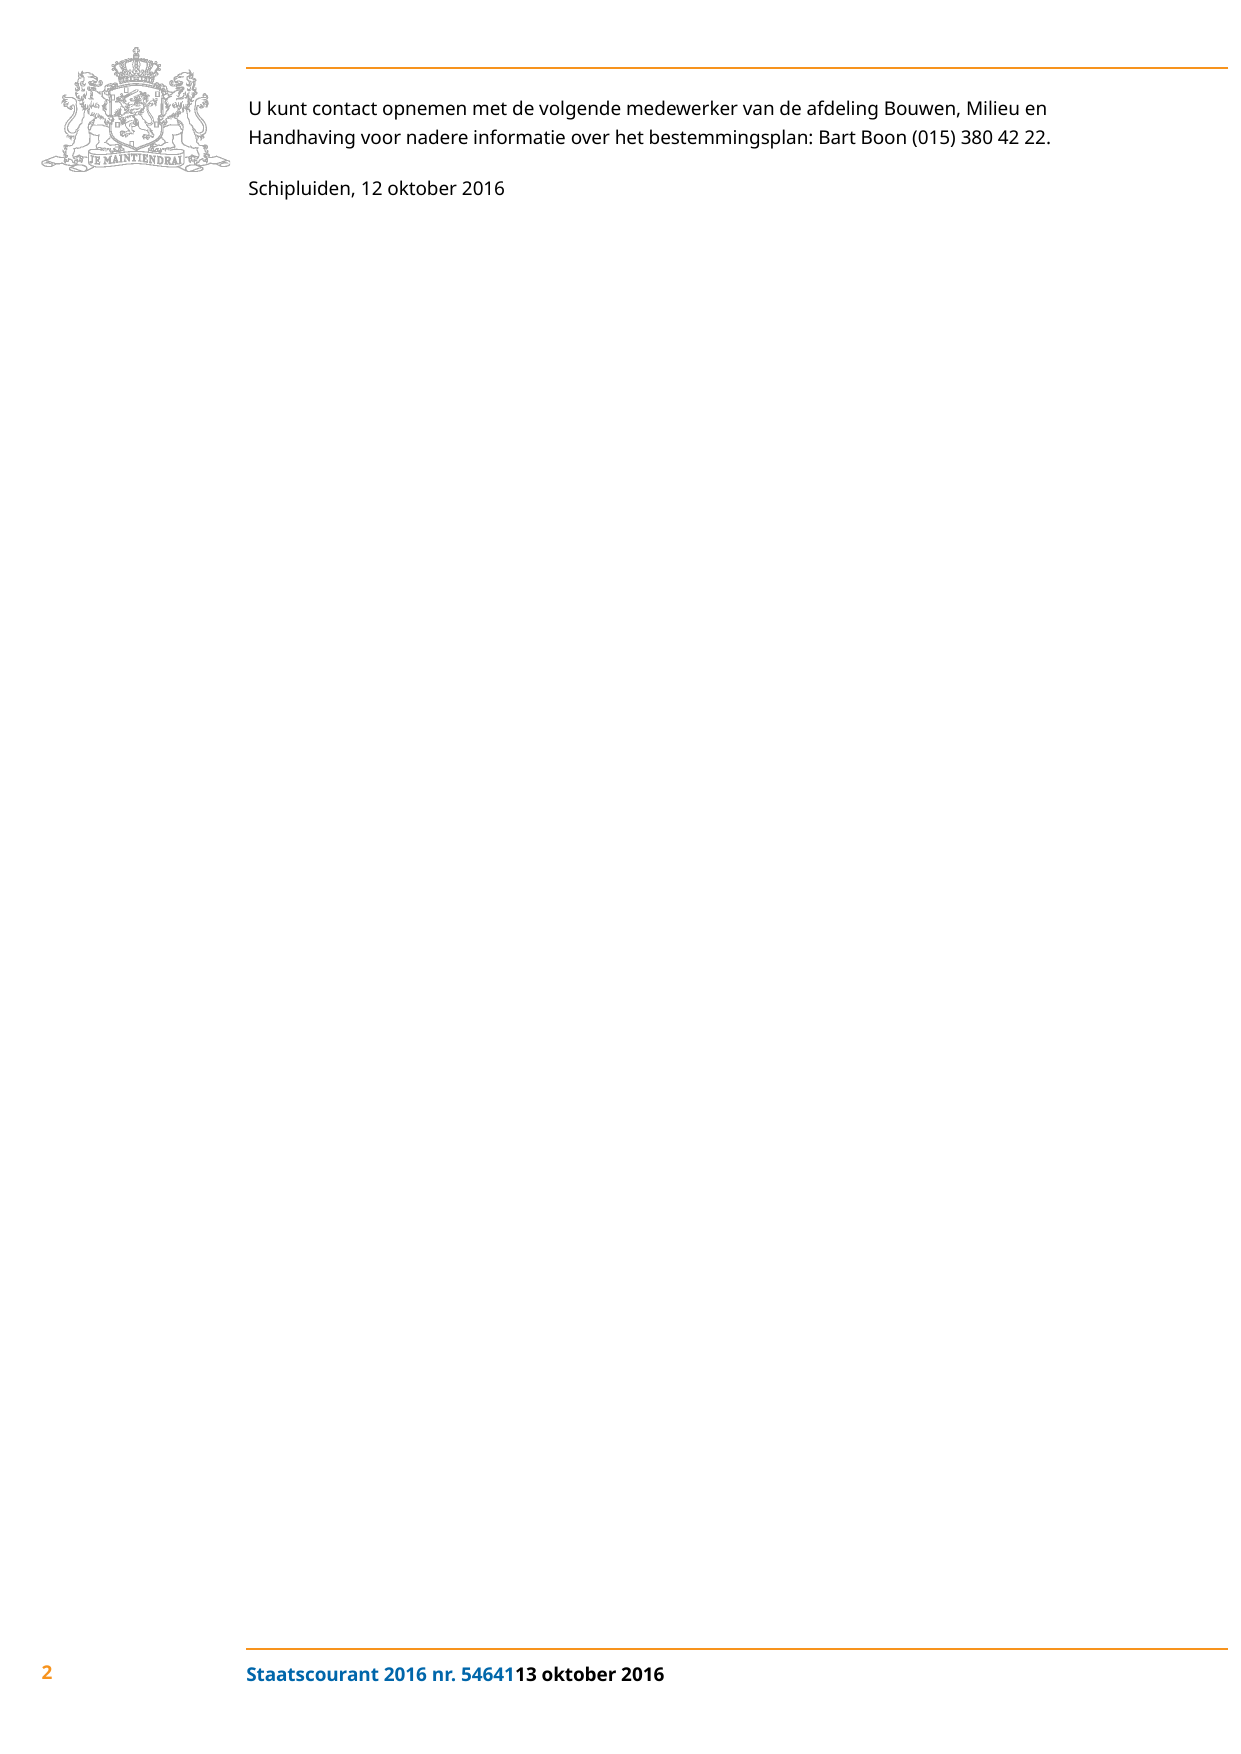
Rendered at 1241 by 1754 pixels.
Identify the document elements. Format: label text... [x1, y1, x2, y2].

text U kunt contact opnemen met de volgende medewerker van de afdeling Bouwen, Milieu en Handhaving voor nadere informatie over het bestemmingsplan: Bart Boon (015) 380 42 22. [248, 95, 1152, 150]
text Schipluiden, 12 oktober 2016 [248, 175, 1152, 201]
picture [41, 47, 231, 172]
